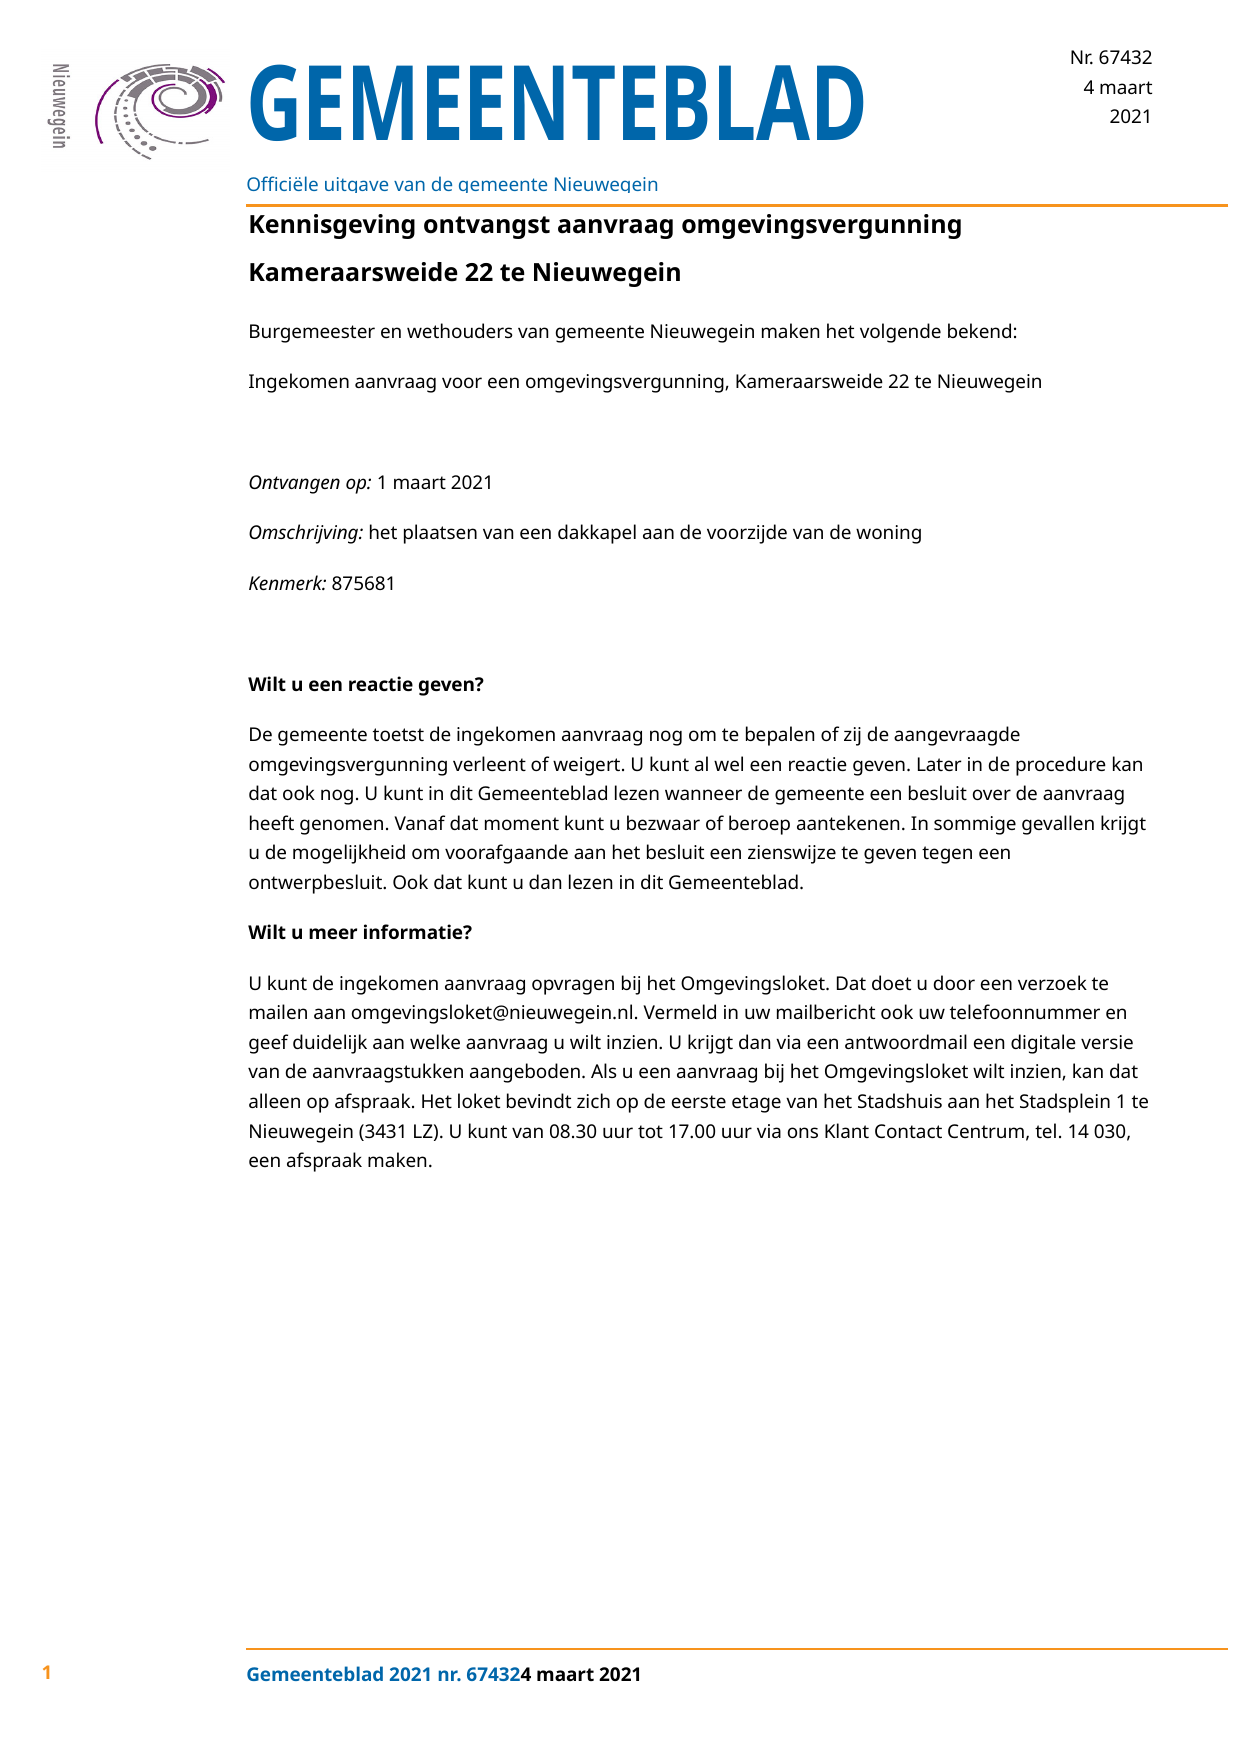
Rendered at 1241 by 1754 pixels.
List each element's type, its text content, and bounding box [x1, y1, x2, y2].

text Burgemeester en wethouders van gemeente Nieuwegein maken het volgende bekend: [248, 318, 1152, 344]
text Omschrijving: het plaatsen van een dakkapel aan de voorzijde van de woning [248, 519, 1152, 545]
picture [41, 47, 231, 172]
text Kenmerk: 875681 [248, 570, 1152, 596]
text Wilt u een reactie geven? [248, 671, 1152, 697]
text U kunt de ingekomen aanvraag opvragen bij het Omgevingsloket. Dat doet u door een verzoek te mailen aan omgevingsloket@nieuwegein.nl. Vermeld in uw mailbericht ook uw telefoonnummer en geef duidelijk aan welke aanvraag u wilt inzien. U krijgt dan via een antwoordmail een digitale versie van de aanvraagstukken aangeboden. Als u een aanvraag bij het Omgevingsloket wilt inzien, kan dat alleen op afspraak. Het loket bevindt zich op de eerste etage van het Stadshuis aan het Stadsplein 1 te Nieuwegein (3431 LZ). U kunt van 08.30 uur tot 17.00 uur via ons Klant Contact Centrum, tel. 14 030, een afspraak maken. [248, 970, 1152, 1173]
text De gemeente toetst de ingekomen aanvraag nog om te bepalen of zij de aangevraagde omgevingsvergunning verleent of weigert. U kunt al wel een reactie geven. Later in de procedure kan dat ook nog. U kunt in dit Gemeenteblad lezen wanneer de gemeente een besluit over de aanvraag heeft genomen. Vanaf dat moment kunt u bezwaar of beroep aantekenen. In sommige gevallen krijgt u de mogelijkheid om voorafgaande aan het besluit een zienswijze te geven tegen een ontwerpbesluit. Ook dat kunt u dan lezen in dit Gemeenteblad. [248, 721, 1152, 895]
text Wilt u meer informatie? [248, 919, 1152, 945]
text Kennisgeving ontvangst aanvraag omgevingsvergunning Kameraarsweide 22 te Nieuwegein [248, 207, 1152, 288]
text Ontvangen op: 1 maart 2021 [248, 469, 1152, 495]
text Ingekomen aanvraag voor een omgevingsvergunning, Kameraarsweide 22 te Nieuwegein [248, 368, 1152, 394]
